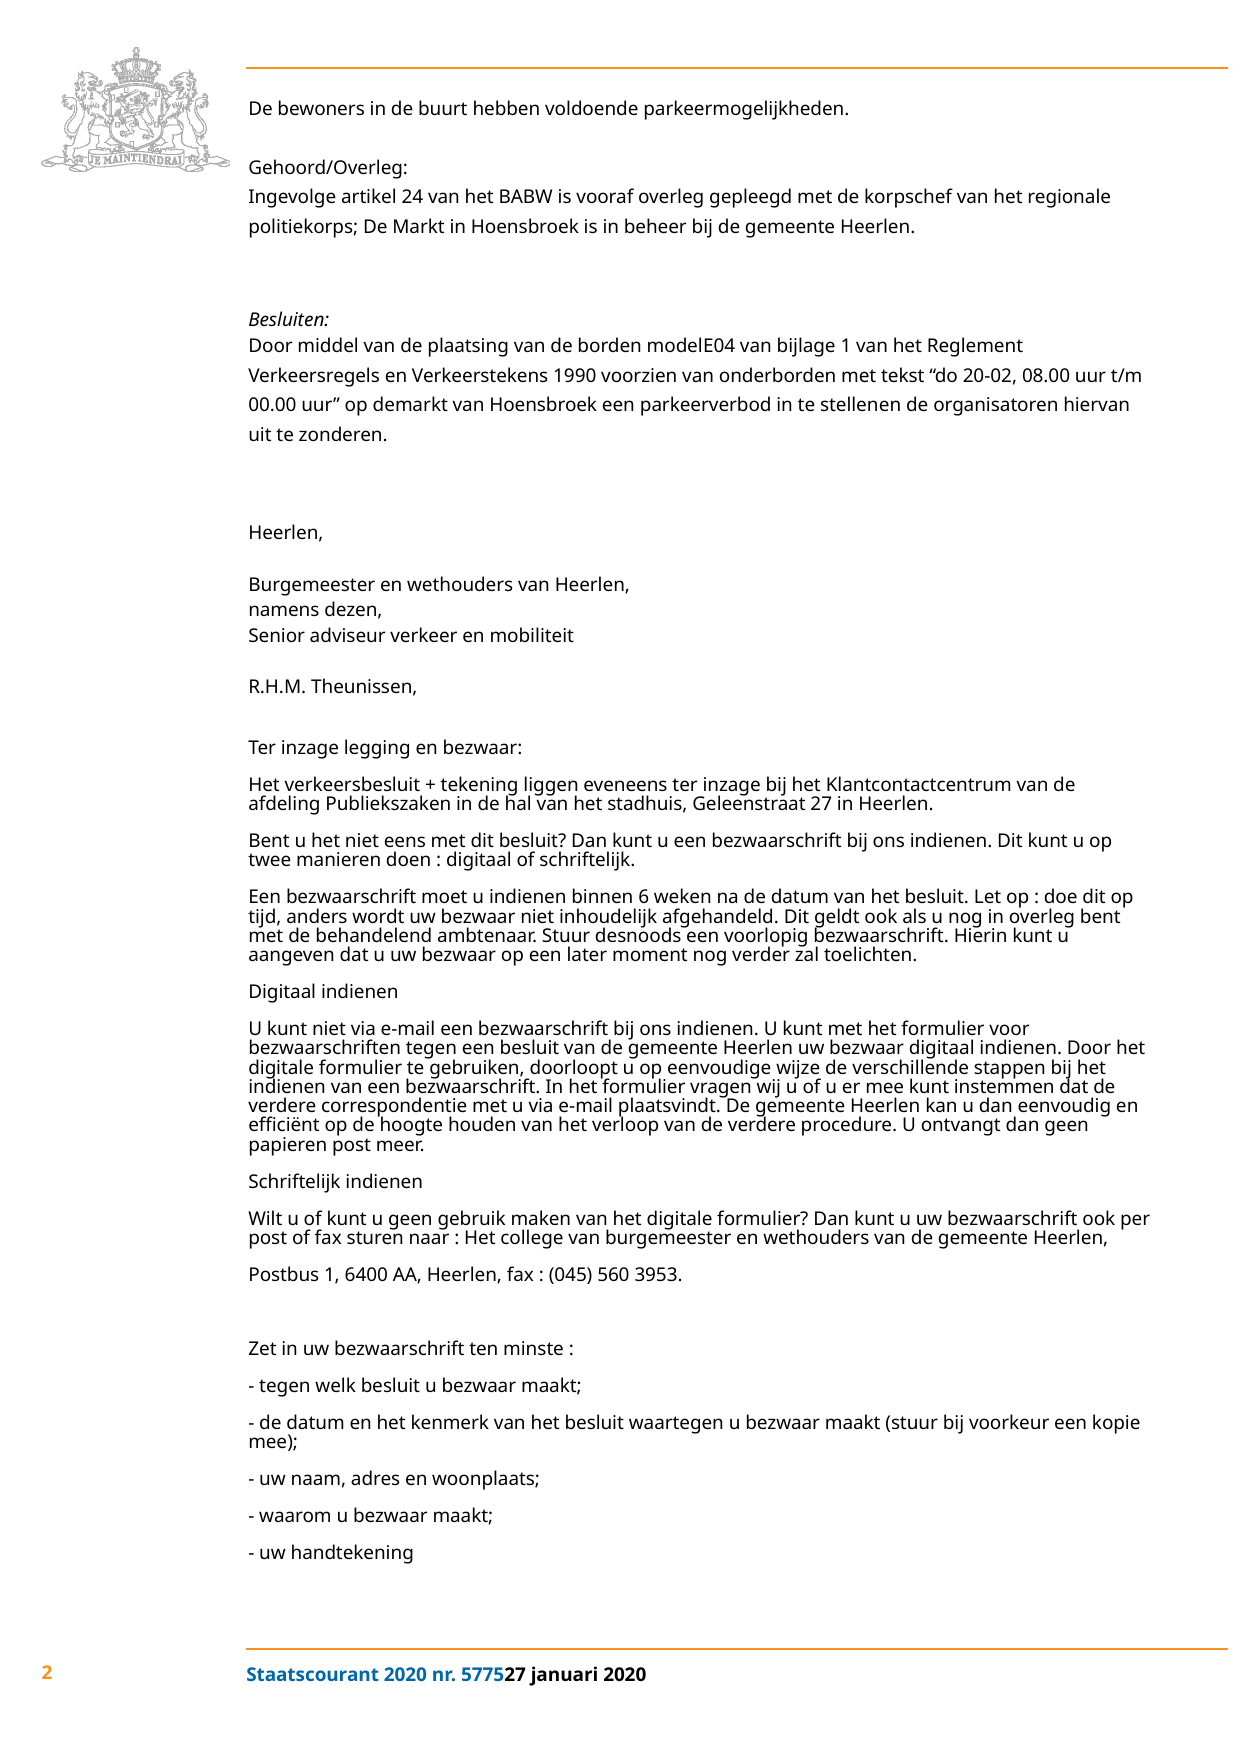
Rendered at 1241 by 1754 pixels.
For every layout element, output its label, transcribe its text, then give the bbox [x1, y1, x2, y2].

text Een bezwaarschrift moet u indienen binnen 6 weken na de datum van het besluit. Let op : doe dit op tijd, anders wordt uw bezwaar niet inhoudelijk afgehandeld. Dit geldt ook als u nog in overleg bent met de behandelend ambtenaar. Stuur desnoods een voorlopig bezwaarschrift. Hierin kunt u aangeven dat u uw bezwaar op een later moment nog verder zal toelichten. [248, 888, 1152, 965]
text namens dezen, [248, 597, 1152, 622]
text R.H.M. Theunissen, [248, 674, 1152, 699]
text Heerlen, [248, 519, 1152, 545]
text Schriftelijk indienen [248, 1173, 1152, 1192]
text Senior adviseur verkeer en mobiliteit [248, 622, 1152, 648]
text Ingevolge artikel 24 van het BABW is vooraf overleg gepleegd met de korpschef van het regionale politiekorps; De Markt in Hoensbroek is in beheer bij de gemeente Heerlen. [248, 183, 1152, 239]
text Gehoord/Overleg: [248, 154, 1152, 180]
text De bewoners in de buurt hebben voldoende parkeermogelijkheden. [248, 95, 1152, 121]
text Bent u het niet eens met dit besluit? Dan kunt u een bezwaarschrift bij ons indienen. Dit kunt u op twee manieren doen : digitaal of schriftelijk. [248, 832, 1152, 871]
text Wilt u of kunt u geen gebruik maken van het digitale formulier? Dan kunt u uw bezwaarschrift ook per post of fax sturen naar : Het college van burgemeester en wethouders van de gemeente Heerlen, [248, 1210, 1152, 1248]
text Het verkeersbesluit + tekening liggen eveneens ter inzage bij het Klantcontactcentrum van de afdeling Publiekszaken in de hal van het stadhuis, Geleenstraat 27 in Heerlen. [248, 776, 1152, 814]
text Ter inzage legging en bezwaar: [248, 739, 1152, 758]
text U kunt niet via e-mail een bezwaarschrift bij ons indienen. U kunt met het formulier voor bezwaarschriften tegen een besluit van de gemeente Heerlen uw bezwaar digitaal indienen. Door het digitale formulier te gebruiken, doorloopt u op eenvoudige wijze de verschillende stappen bij het indienen van een bezwaarschrift. In het formulier vragen wij u of u er mee kunt instemmen dat de verdere correspondentie met u via e-mail plaatsvindt. De gemeente Heerlen kan u dan eenvoudig en efficiënt op de hoogte houden van het verloop van de verdere procedure. U ontvangt dan geen papieren post meer. [248, 1020, 1152, 1155]
text Besluiten: [248, 307, 1152, 332]
text - waarom u bezwaar maakt; [248, 1507, 1152, 1526]
text Door middel van de plaatsing van de borden modelE04 van bijlage 1 van het Reglement Verkeersregels en Verkeerstekens 1990 voorzien van onderborden met tekst “do 20-02, 08.00 uur t/m 00.00 uur” op demarkt van Hoensbroek een parkeerverbod in te stellenen de organisatoren hiervan uit te zonderen. [248, 332, 1152, 447]
text Postbus 1, 6400 AA, Heerlen, fax : (045) 560 3953. [248, 1266, 1152, 1285]
text - uw naam, adres en woonplaats; [248, 1470, 1152, 1489]
text Digitaal indienen [248, 983, 1152, 1002]
text - tegen welk besluit u bezwaar maakt; [248, 1377, 1152, 1396]
text Burgemeester en wethouders van Heerlen, [248, 571, 1152, 597]
text - de datum en het kenmerk van het besluit waartegen u bezwaar maakt (stuur bij voorkeur een kopie mee); [248, 1414, 1152, 1452]
text - uw handtekening [248, 1544, 1152, 1563]
text Zet in uw bezwaarschrift ten minste : [248, 1340, 1152, 1359]
picture [41, 47, 231, 172]
